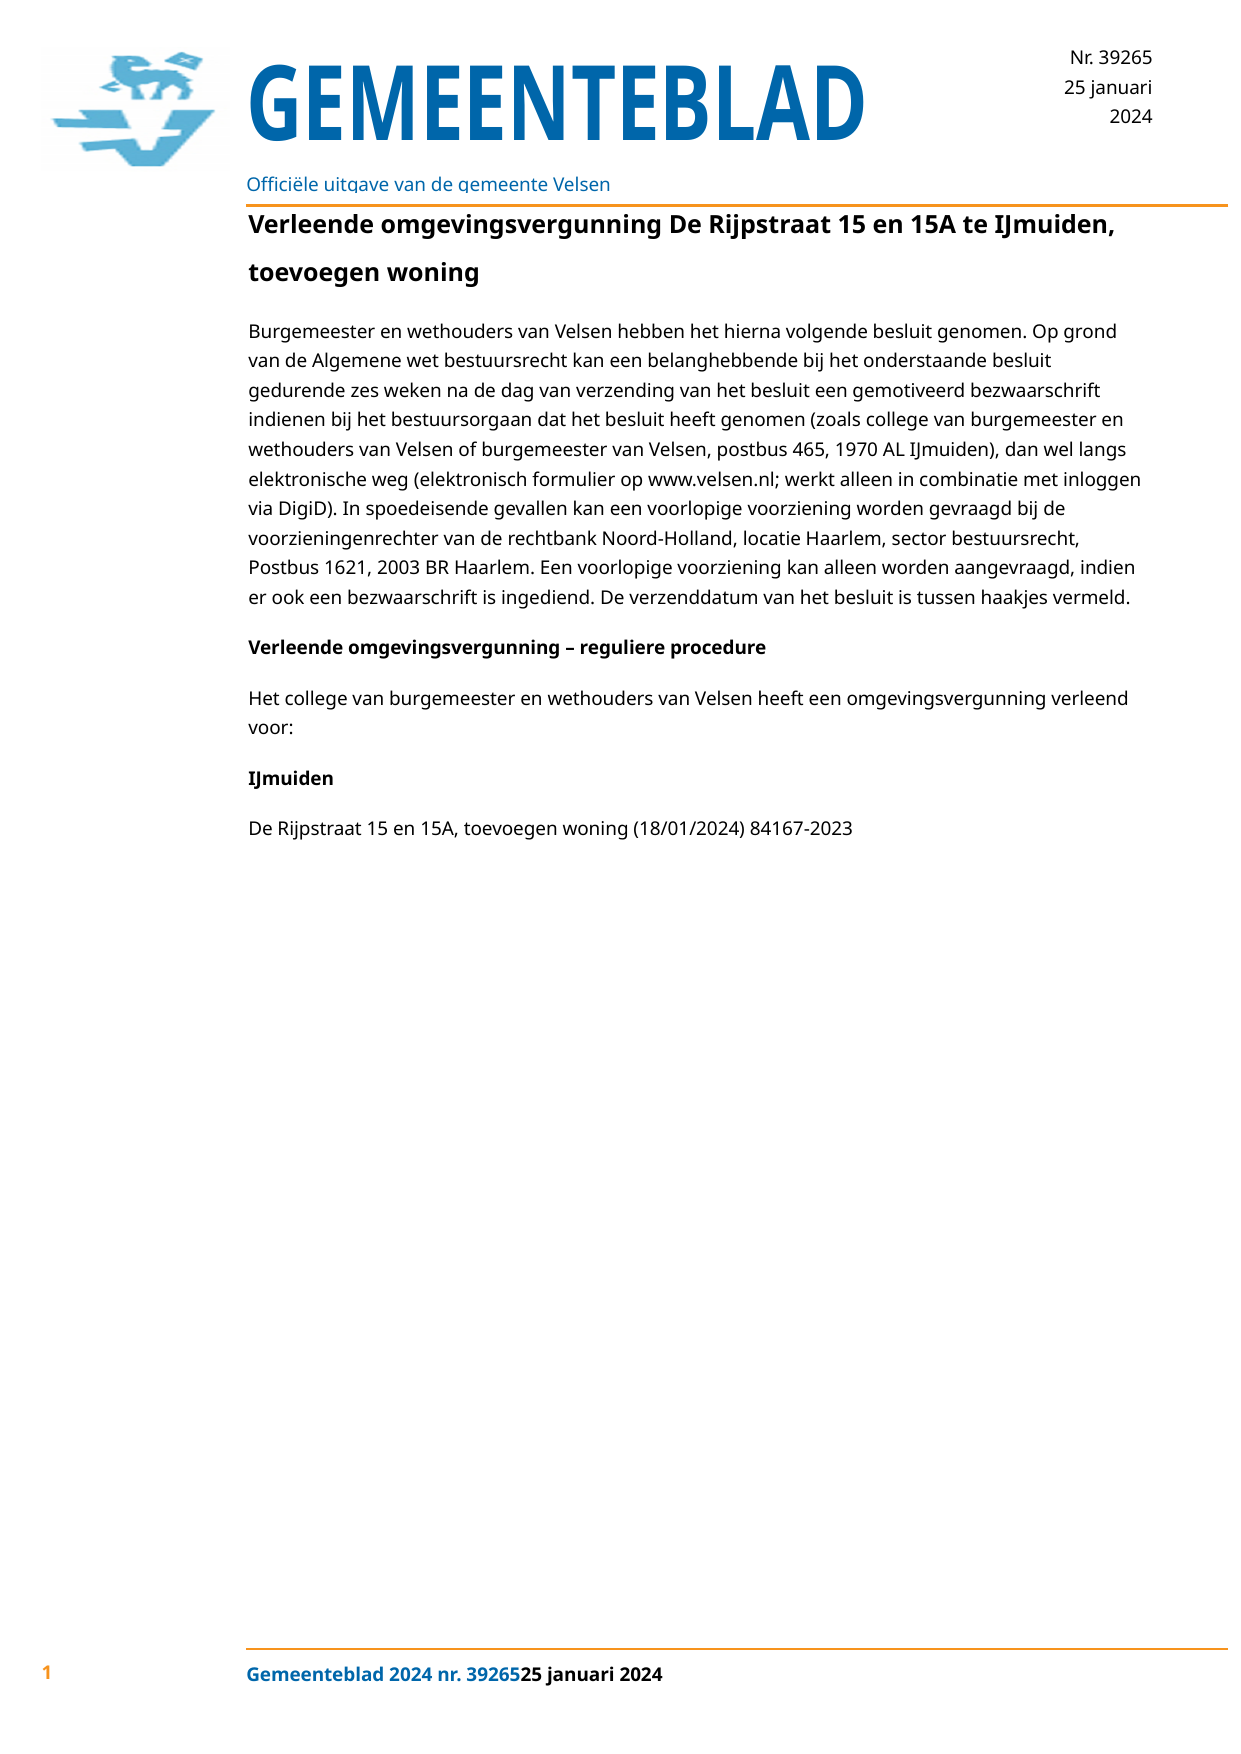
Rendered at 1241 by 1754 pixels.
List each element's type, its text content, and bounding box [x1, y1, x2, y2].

text Verleende omgevingsvergunning – reguliere procedure [248, 634, 1152, 660]
text Burgemeester en wethouders van Velsen hebben het hierna volgende besluit genomen. Op grond van de Algemene wet bestuursrecht kan een belanghebbende bij het onderstaande besluit gedurende zes weken na de dag van verzending van het besluit een gemotiveerd bezwaarschrift indienen bij het bestuursorgaan dat het besluit heeft genomen (zoals college van burgemeester en wethouders van Velsen of burgemeester van Velsen, postbus 465, 1970 AL IJmuiden), dan wel langs elektronische weg (elektronisch formulier op www.velsen.nl; werkt alleen in combinatie met inloggen via DigiD). In spoedeisende gevallen kan een voorlopige voorziening worden gevraagd bij de voorzieningenrechter van de rechtbank Noord-Holland, locatie Haarlem, sector bestuursrecht, Postbus 1621, 2003 BR Haarlem. Een voorlopige voorziening kan alleen worden aangevraagd, indien er ook een bezwaarschrift is ingediend. De verzenddatum van het besluit is tussen haakjes vermeld. [248, 318, 1152, 610]
picture [41, 47, 231, 172]
text Het college van burgemeester en wethouders van Velsen heeft een omgevingsvergunning verleend voor: [248, 685, 1152, 740]
text Verleende omgevingsvergunning De Rijpstraat 15 en 15A te IJmuiden, toevoegen woning [248, 207, 1152, 288]
text De Rijpstraat 15 en 15A, toevoegen woning (18/01/2024) 84167-2023 [248, 815, 1152, 841]
text IJmuiden [248, 765, 1152, 791]
